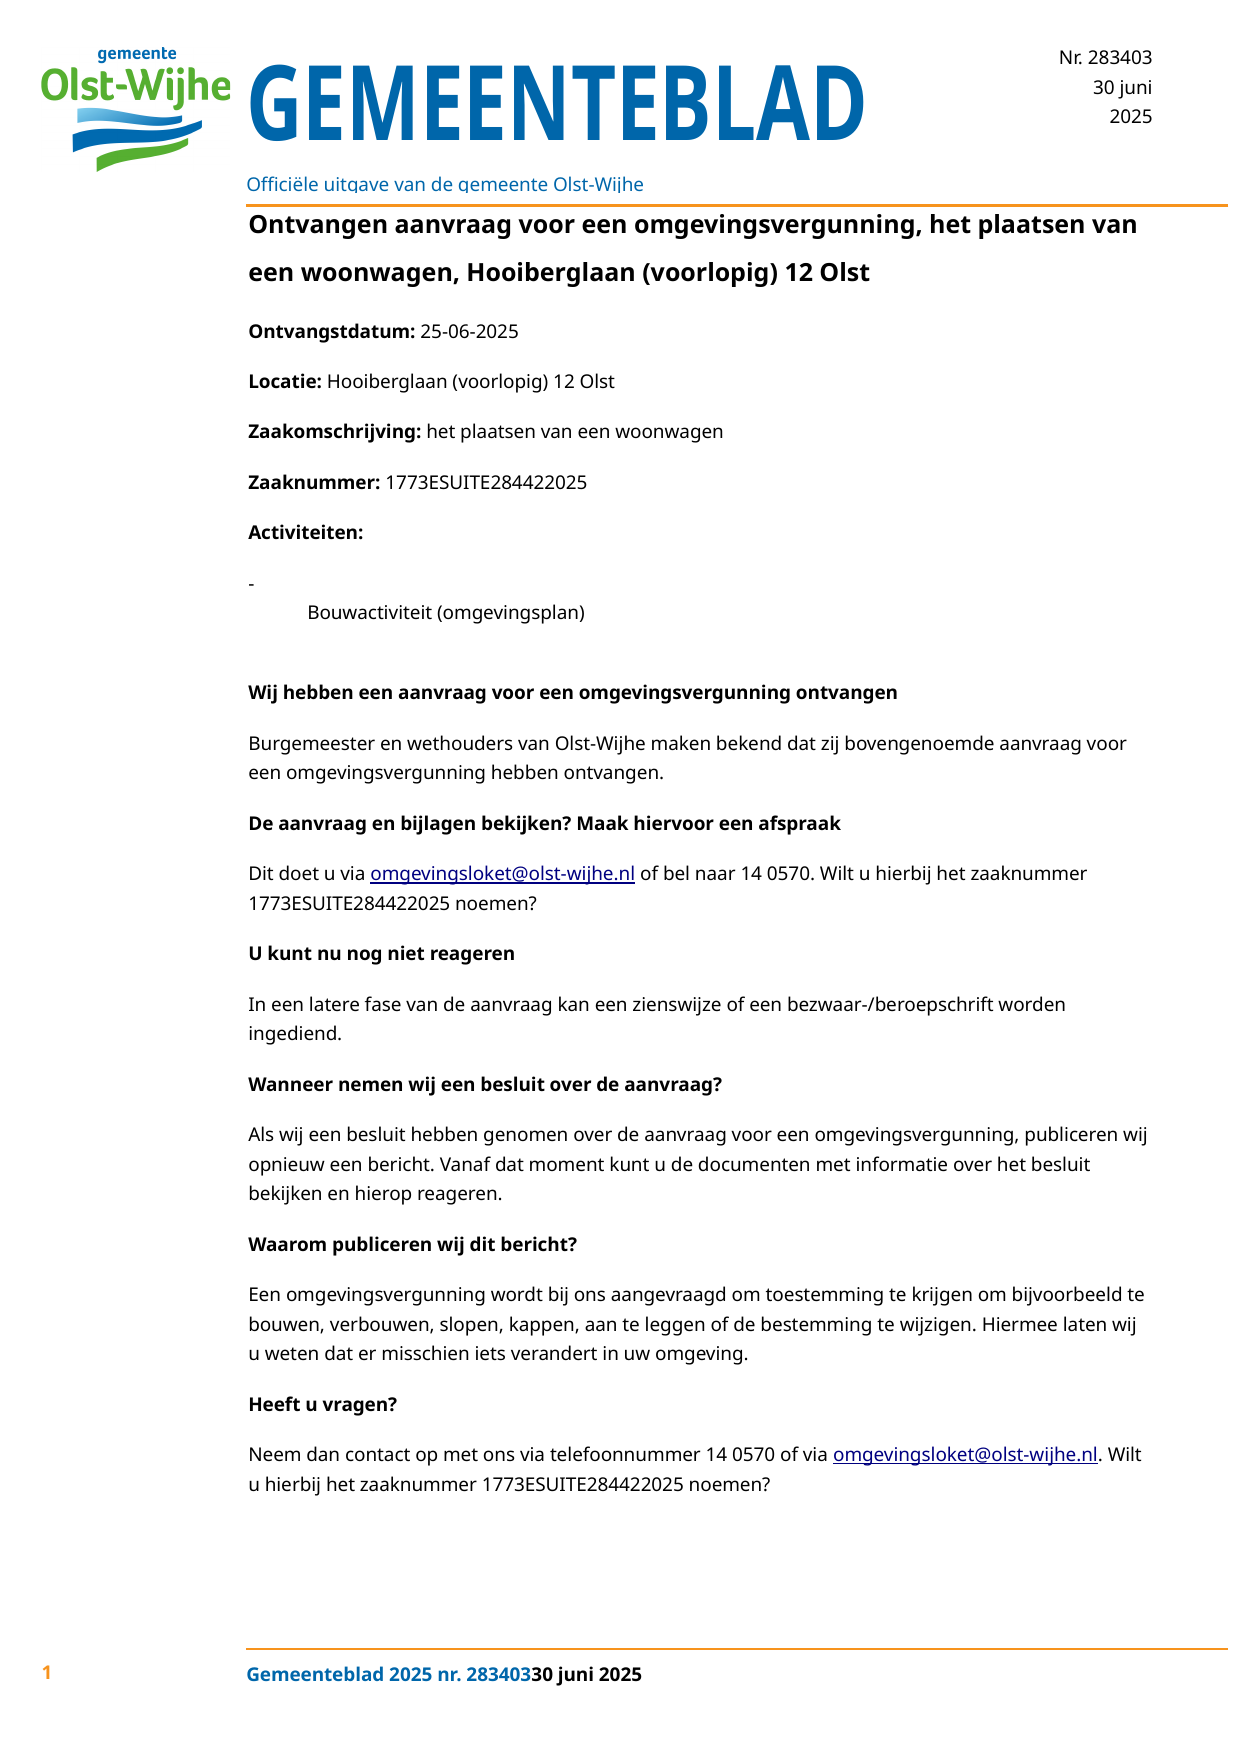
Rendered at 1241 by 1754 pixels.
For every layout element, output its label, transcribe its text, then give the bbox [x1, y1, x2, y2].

text Burgemeester en wethouders van Olst-Wijhe maken bekend dat zij bovengenoemde aanvraag voor een omgevingsvergunning hebben ontvangen. [248, 730, 1152, 785]
text Locatie: Hooiberglaan (voorlopig) 12 Olst [248, 368, 1152, 394]
text Activiteiten: [248, 519, 1152, 545]
text Een omgevingsvergunning wordt bij ons aangevraagd om toestemming te krijgen om bijvoorbeeld te bouwen, verbouwen, slopen, kappen, aan te leggen of de bestemming te wijzigen. Hiermee laten wij u weten dat er misschien iets verandert in uw omgeving. [248, 1281, 1152, 1366]
picture [41, 47, 231, 172]
text Wanneer nemen wij een besluit over de aanvraag? [248, 1071, 1152, 1097]
text Wij hebben een aanvraag voor een omgevingsvergunning ontvangen [248, 679, 1152, 705]
text Heeft u vragen? [248, 1391, 1152, 1417]
text Als wij een besluit hebben genomen over de aanvraag voor een omgevingsvergunning, publiceren wij opnieuw een bericht. Vanaf dat moment kunt u de documenten met informatie over het besluit bekijken en hierop reageren. [248, 1121, 1152, 1206]
text U kunt nu nog niet reageren [248, 940, 1152, 966]
text Ontvangstdatum: 25-06-2025 [248, 318, 1152, 344]
text Dit doet u via omgevingsloket@olst-wijhe.nl of bel naar 14 0570. Wilt u hierbij het zaaknummer 1773ESUITE284422025 noemen? [248, 860, 1152, 916]
text Neem dan contact op met ons via telefoonnummer 14 0570 of via omgevingsloket@olst-wijhe.nl. Wilt u hierbij het zaaknummer 1773ESUITE284422025 noemen? [248, 1441, 1152, 1497]
text Ontvangen aanvraag voor een omgevingsvergunning, het plaatsen van een woonwagen, Hooiberglaan (voorlopig) 12 Olst [248, 207, 1152, 288]
text Waarom publiceren wij dit bericht? [248, 1231, 1152, 1257]
text Zaaknummer: 1773ESUITE284422025 [248, 469, 1152, 495]
text In een latere fase van de aanvraag kan een zienswijze of een bezwaar-/beroepschrift worden ingediend. [248, 991, 1152, 1046]
text Zaakomschrijving: het plaatsen van een woonwagen [248, 419, 1152, 444]
list Bouwactiviteit (omgevingsplan) [248, 599, 1152, 625]
text De aanvraag en bijlagen bekijken? Maak hiervoor een afspraak [248, 810, 1152, 836]
